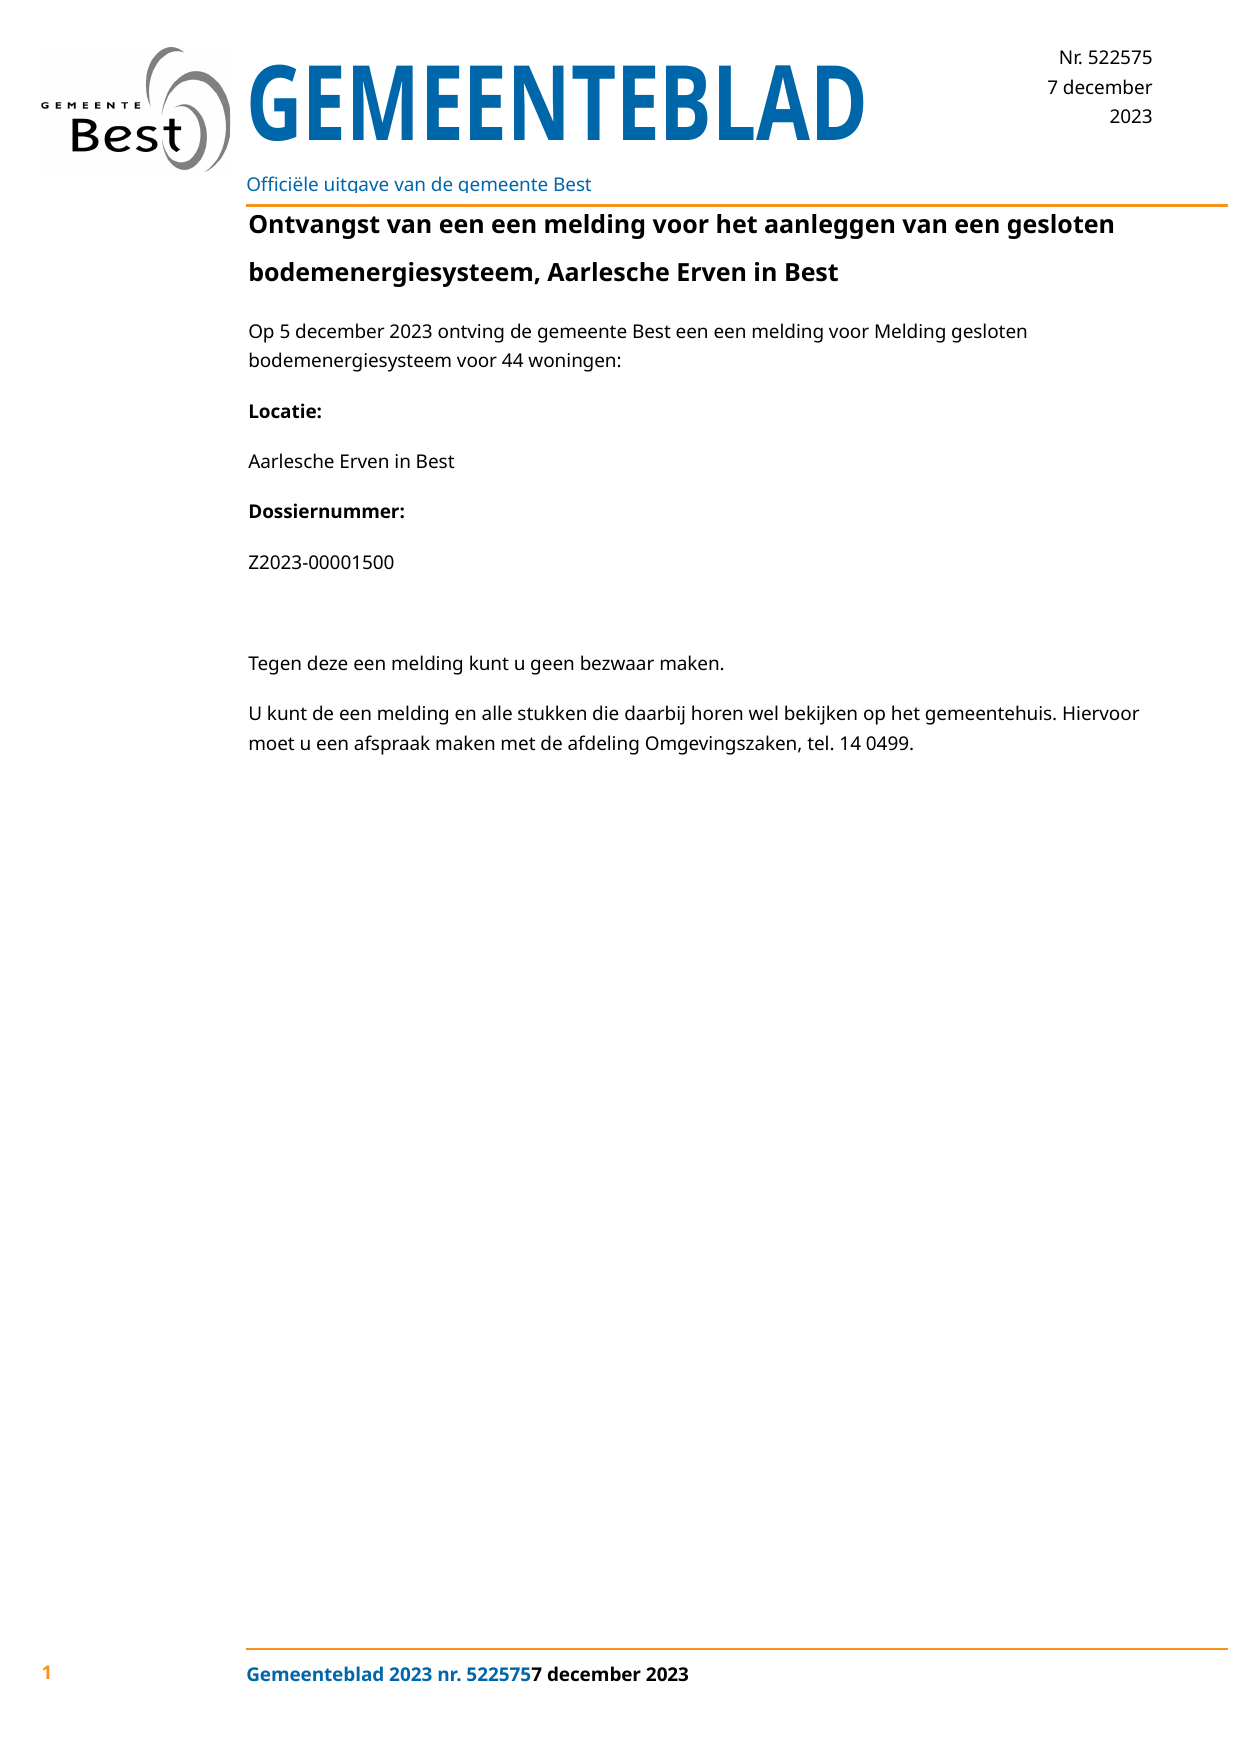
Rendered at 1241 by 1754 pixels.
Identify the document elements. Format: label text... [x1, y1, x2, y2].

text Locatie: [248, 398, 1152, 424]
text Op 5 december 2023 ontving de gemeente Best een een melding voor Melding gesloten bodemenergiesysteem voor 44 woningen: [248, 318, 1152, 373]
picture [41, 47, 231, 172]
text Dossiernummer: [248, 499, 1152, 524]
text Tegen deze een melding kunt u geen bezwaar maken. [248, 650, 1152, 676]
text Z2023-00001500 [248, 549, 1152, 575]
text Ontvangst van een een melding voor het aanleggen van een gesloten bodemenergiesysteem, Aarlesche Erven in Best [248, 207, 1152, 288]
text Aarlesche Erven in Best [248, 448, 1152, 474]
text U kunt de een melding en alle stukken die daarbij horen wel bekijken op het gemeentehuis. Hiervoor moet u een afspraak maken met de afdeling Omgevingszaken, tel. 14 0499. [248, 700, 1152, 756]
